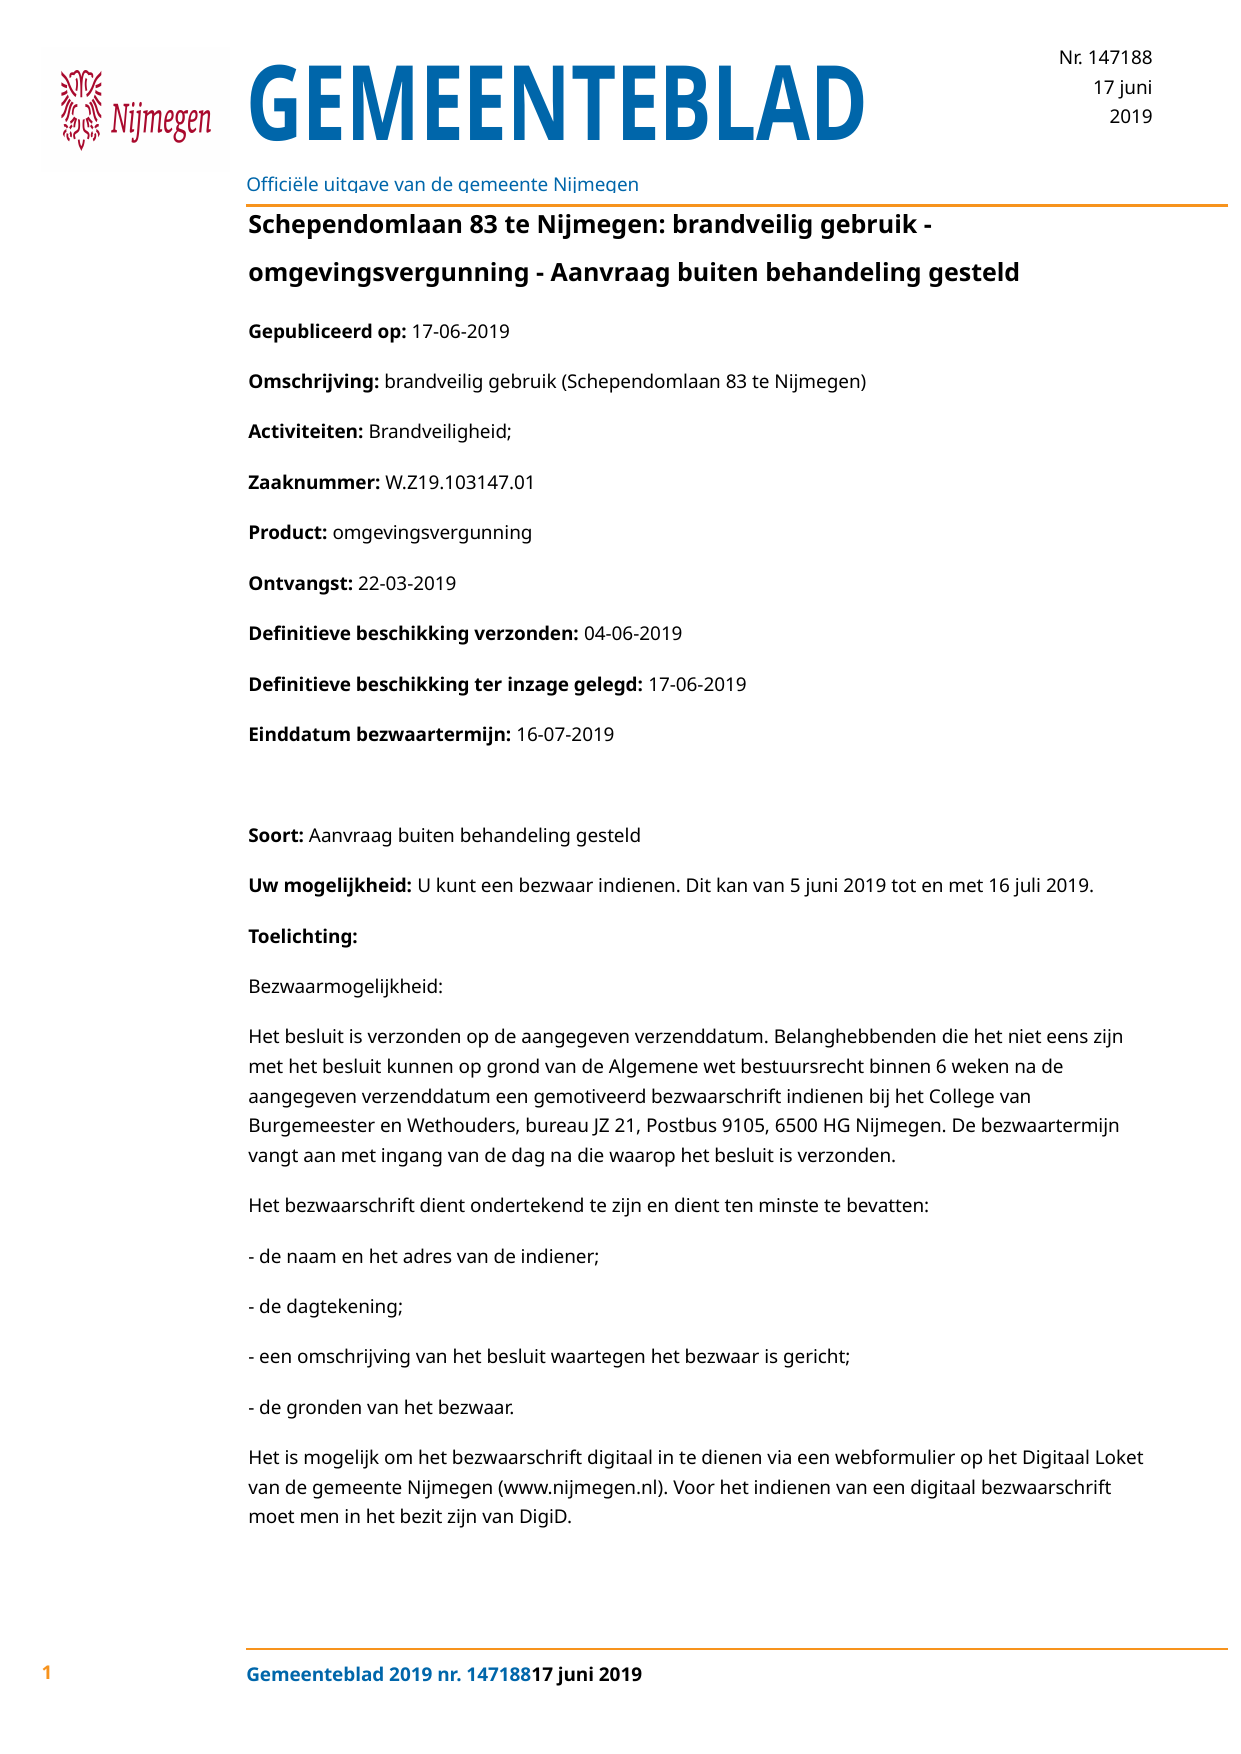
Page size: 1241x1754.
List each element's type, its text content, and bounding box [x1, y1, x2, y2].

text Definitieve beschikking verzonden: 04-06-2019 [248, 620, 1152, 646]
text - de gronden van het bezwaar. [248, 1394, 1152, 1420]
picture [41, 47, 231, 172]
text Ontvangst: 22-03-2019 [248, 570, 1152, 596]
text Einddatum bezwaartermijn: 16-07-2019 [248, 721, 1152, 747]
text Definitieve beschikking ter inzage gelegd: 17-06-2019 [248, 671, 1152, 697]
text Schependomlaan 83 te Nijmegen: brandveilig gebruik - omgevingsvergunning - Aanvraag buiten behandeling gesteld [248, 207, 1152, 288]
text Activiteiten: Brandveiligheid; [248, 419, 1152, 444]
text Soort: Aanvraag buiten behandeling gesteld [248, 822, 1152, 848]
text Omschrijving: brandveilig gebruik (Schependomlaan 83 te Nijmegen) [248, 368, 1152, 394]
text Product: omgevingsvergunning [248, 519, 1152, 545]
text Het is mogelijk om het bezwaarschrift digitaal in te dienen via een webformulier op het Digitaal Loket van de gemeente Nijmegen (www.nijmegen.nl). Voor het indienen van een digitaal bezwaarschrift moet men in het bezit zijn van DigiD. [248, 1444, 1152, 1529]
text - de dagtekening; [248, 1293, 1152, 1319]
text Zaaknummer: W.Z19.103147.01 [248, 469, 1152, 495]
text Bezwaarmogelijkheid: [248, 973, 1152, 999]
text Toelichting: [248, 923, 1152, 949]
text - de naam en het adres van de indiener; [248, 1243, 1152, 1269]
text Het bezwaarschrift dient ondertekend te zijn en dient ten minste te bevatten: [248, 1192, 1152, 1218]
text Gepubliceerd op: 17-06-2019 [248, 318, 1152, 344]
text Uw mogelijkheid: U kunt een bezwaar indienen. Dit kan van 5 juni 2019 tot en met 16 juli 2019. [248, 872, 1152, 898]
text Het besluit is verzonden op de aangegeven verzenddatum. Belanghebbenden die het niet eens zijn met het besluit kunnen op grond van de Algemene wet bestuursrecht binnen 6 weken na de aangegeven verzenddatum een gemotiveerd bezwaarschrift indienen bij het College van Burgemeester en Wethouders, bureau JZ 21, Postbus 9105, 6500 HG Nijmegen. De bezwaartermijn vangt aan met ingang van de dag na die waarop het besluit is verzonden. [248, 1024, 1152, 1168]
text - een omschrijving van het besluit waartegen het bezwaar is gericht; [248, 1344, 1152, 1369]
